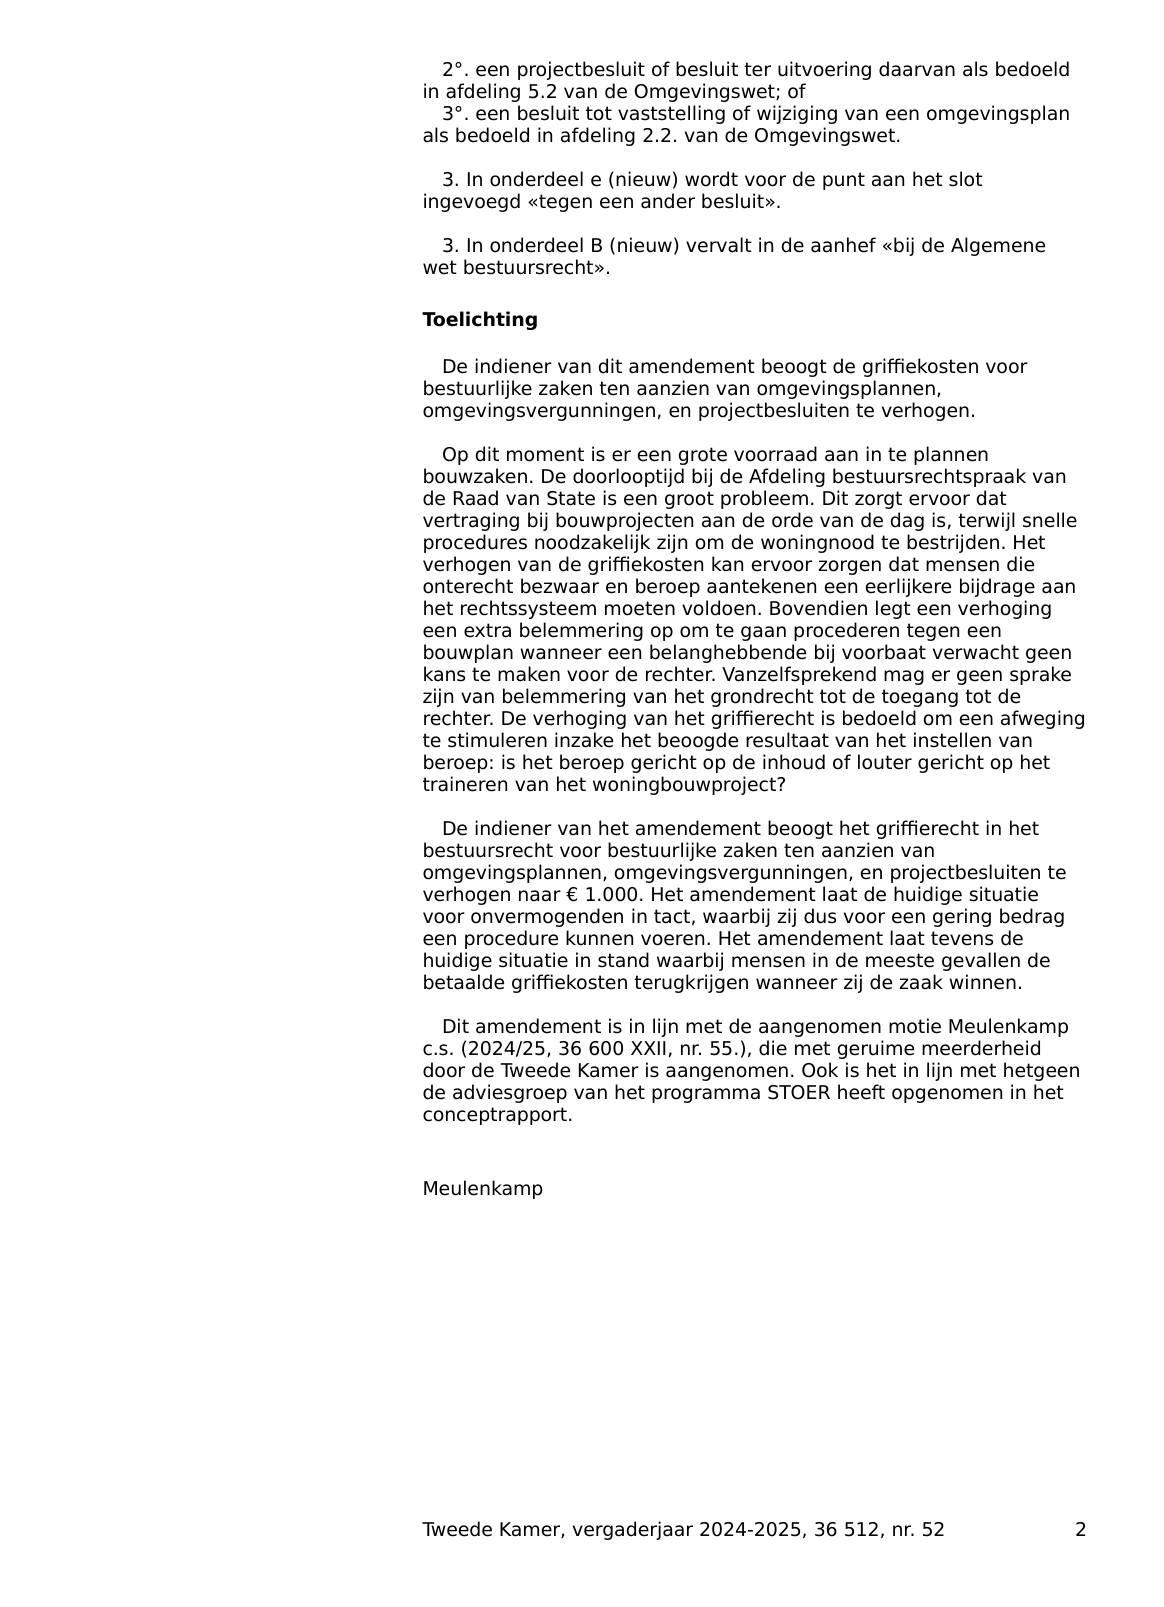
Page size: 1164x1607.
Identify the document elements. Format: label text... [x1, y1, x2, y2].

text De indiener van het amendement beoogt het griffierecht in het bestuursrecht voor bestuurlijke zaken ten aanzien van omgevingsplannen, omgevingsvergunningen, en projectbesluiten te verhogen naar € 1.000. Het amendement laat de huidige situatie voor onvermogenden in tact, waarbij zij dus voor een gering bedrag een procedure kunnen voeren. Het amendement laat tevens de huidige situatie in stand waarbij mensen in de meeste gevallen de betaalde griffiekosten terugkrijgen wanneer zij de zaak winnen. [422, 818, 1087, 994]
text De indiener van dit amendement beoogt de griffiekosten voor bestuurlijke zaken ten aanzien van omgevingsplannen, omgevingsvergunningen, en projectbesluiten te verhogen. [422, 356, 1087, 422]
text Op dit moment is er een grote voorraad aan in te plannen bouwzaken. De doorlooptijd bij de Afdeling bestuursrechtspraak van de Raad van State is een groot probleem. Dit zorgt ervoor dat vertraging bij bouwprojecten aan de orde van de dag is, terwijl snelle procedures noodzakelijk zijn om de woningnood te bestrijden. Het verhogen van de griffiekosten kan ervoor zorgen dat mensen die onterecht bezwaar en beroep aantekenen een eerlijkere bijdrage aan het rechtssysteem moeten voldoen. Bovendien legt een verhoging een extra belemmering op om te gaan procederen tegen een bouwplan wanneer een belanghebbende bij voorbaat verwacht geen kans te maken voor de rechter. Vanzelfsprekend mag er geen sprake zijn van belemmering van het grondrecht tot de toegang tot de rechter. De verhoging van het griffierecht is bedoeld om een afweging te stimuleren inzake het beoogde resultaat van het instellen van beroep: is het beroep gericht op de inhoud of louter gericht op het traineren van het woningbouwproject? [422, 444, 1087, 796]
text 2°. een projectbesluit of besluit ter uitvoering daarvan als bedoeld in afdeling 5.2 van de Omgevingswet; of [422, 59, 1087, 103]
text Meulenkamp [422, 1156, 1087, 1200]
text 3. In onderdeel e (nieuw) wordt voor de punt aan het slot ingevoegd «tegen een ander besluit». [422, 169, 1087, 213]
text 3°. een besluit tot vaststelling of wijziging van een omgevingsplan als bedoeld in afdeling 2.2. van de Omgevingswet. [422, 103, 1087, 147]
text Dit amendement is in lijn met de aangenomen motie Meulenkamp c.s. (2024/25, 36 600 XXII, nr. 55.), die met geruime meerderheid door de Tweede Kamer is aangenomen. Ook is het in lijn met hetgeen de adviesgroep van het programma STOER heeft opgenomen in het conceptrapport. [422, 1016, 1087, 1126]
subtitle Toelichting [422, 309, 1087, 331]
text 3. In onderdeel B (nieuw) vervalt in de aanhef «bij de Algemene wet bestuursrecht». [422, 235, 1087, 279]
